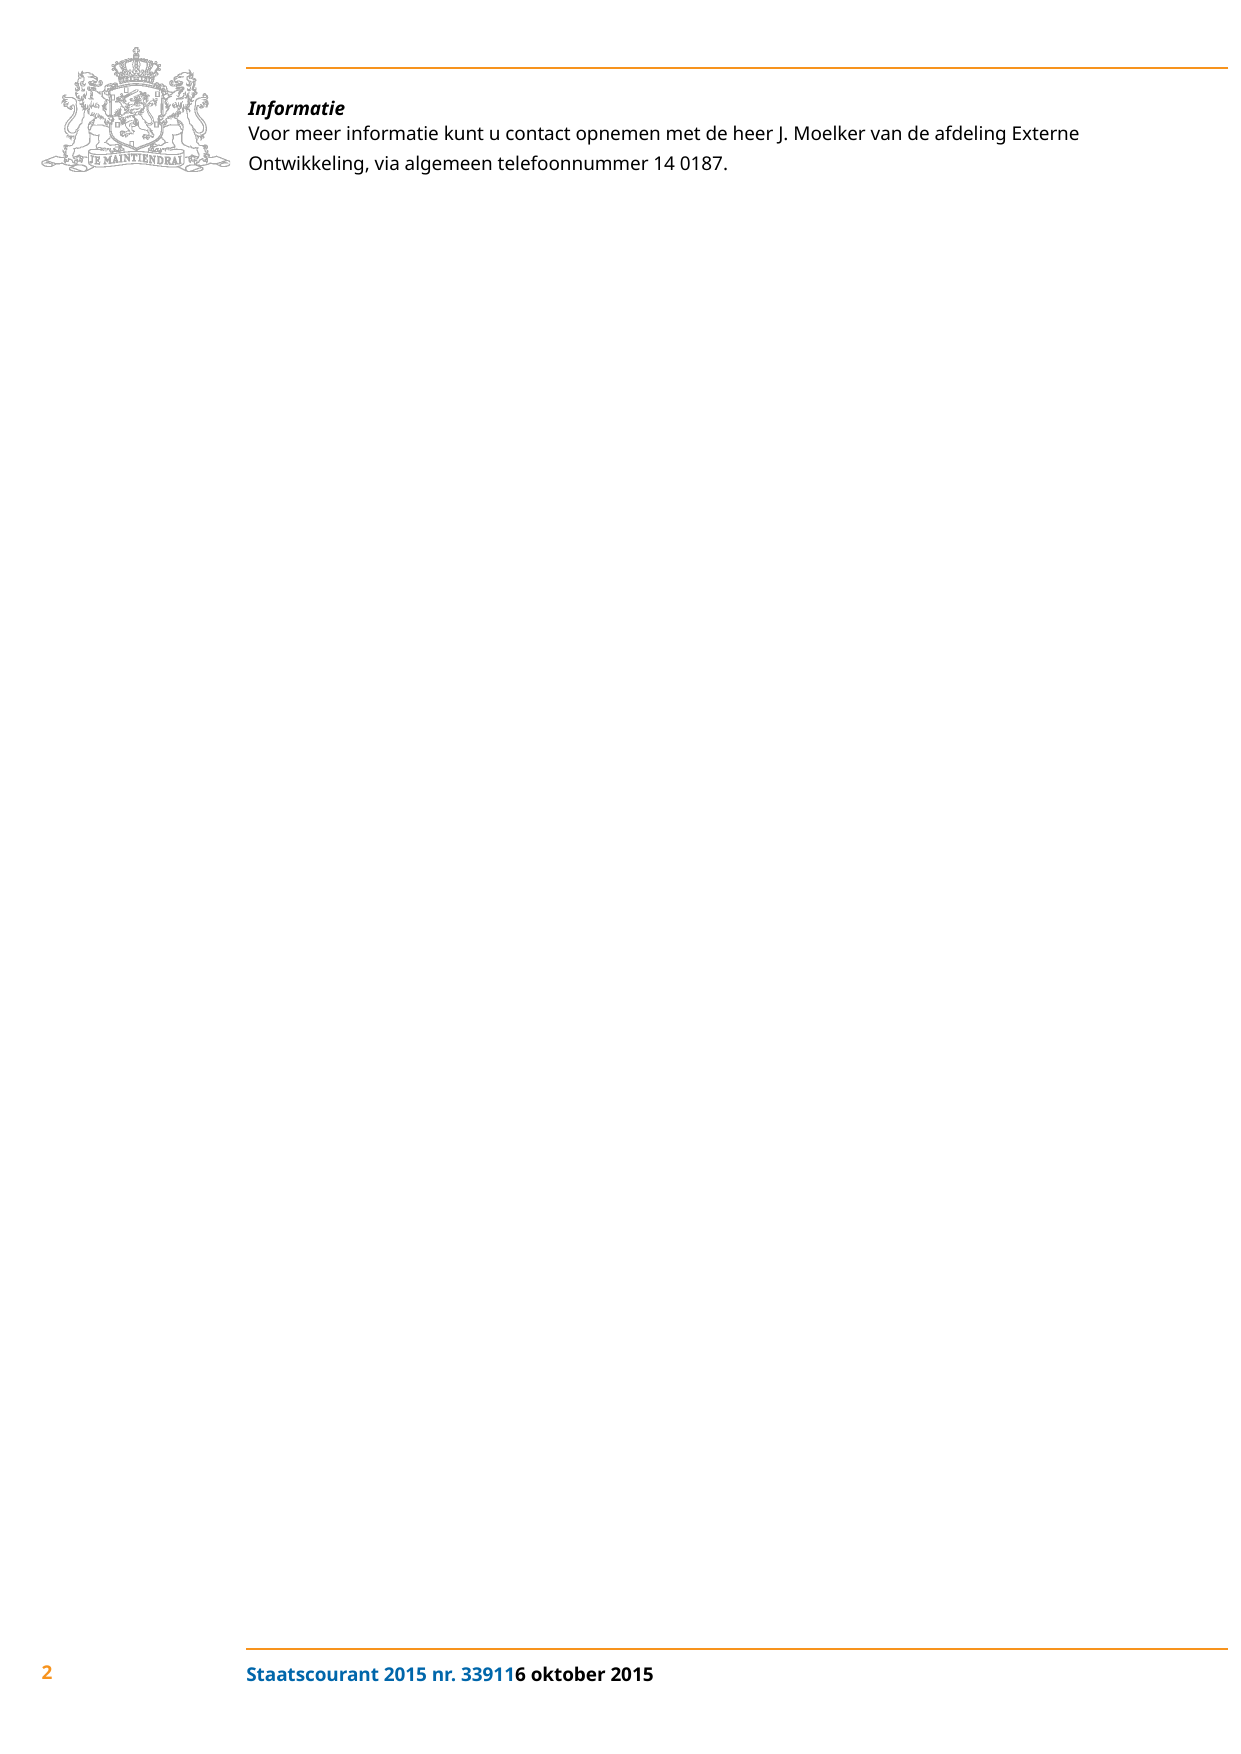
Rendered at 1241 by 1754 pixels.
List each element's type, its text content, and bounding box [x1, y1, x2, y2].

picture [41, 47, 231, 172]
text Informatie [248, 95, 1152, 121]
text Voor meer informatie kunt u contact opnemen met de heer J. Moelker van de afdeling Externe Ontwikkeling, via algemeen telefoonnummer 14 0187. [248, 121, 1152, 176]
